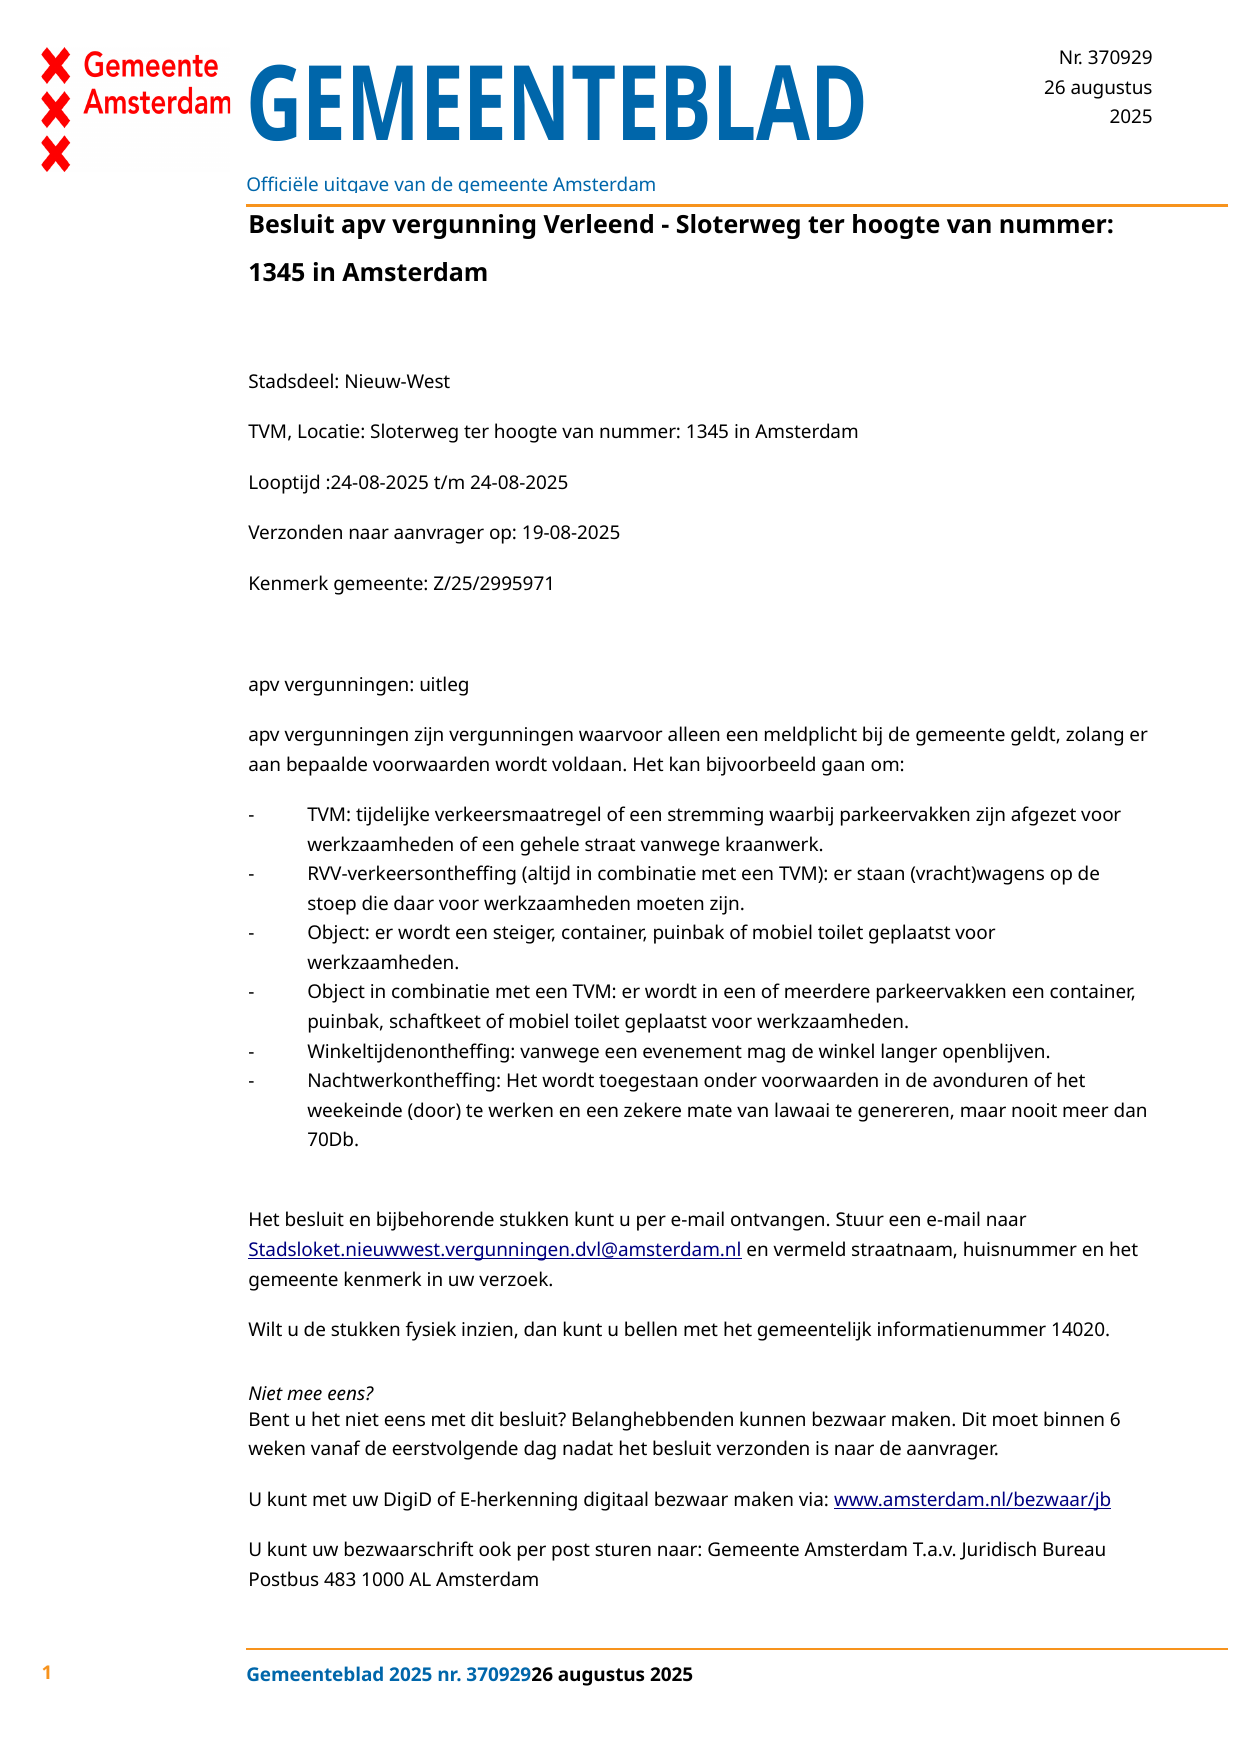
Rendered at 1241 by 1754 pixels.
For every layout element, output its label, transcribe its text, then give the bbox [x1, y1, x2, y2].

text Bent u het niet eens met dit besluit? Belanghebbenden kunnen bezwaar maken. Dit moet binnen 6 weken vanaf de eerstvolgende dag nadat het besluit verzonden is naar de aanvrager. [248, 1406, 1152, 1461]
list Winkeltijdenontheffing: vanwege een evenement mag de winkel langer openblijven. [248, 1038, 1152, 1064]
list RVV-verkeersontheffing (altijd in combinatie met een TVM): er staan (vracht)wagens op de stoep die daar voor werkzaamheden moeten zijn. [248, 860, 1152, 916]
list Object: er wordt een steiger, container, puinbak of mobiel toilet geplaatst voor werkzaamheden. [248, 919, 1152, 975]
text U kunt met uw DigiD of E-herkenning digitaal bezwaar maken via: www.amsterdam.nl/bezwaar/jb [248, 1486, 1152, 1512]
picture [41, 47, 231, 172]
text apv vergunningen zijn vergunningen waarvoor alleen een meldplicht bij de gemeente geldt, zolang er aan bepaalde voorwaarden wordt voldaan. Het kan bijvoorbeeld gaan om: [248, 721, 1152, 777]
text TVM, Locatie: Sloterweg ter hoogte van nummer: 1345 in Amsterdam [248, 419, 1152, 444]
text Looptijd :24-08-2025 t/m 24-08-2025 [248, 469, 1152, 495]
text Wilt u de stukken fysiek inzien, dan kunt u bellen met het gemeentelijk informatienummer 14020. [248, 1316, 1152, 1342]
text Besluit apv vergunning Verleend - Sloterweg ter hoogte van nummer: 1345 in Amsterdam [248, 207, 1152, 288]
text Niet mee eens? [248, 1380, 1152, 1406]
list Nachtwerkontheffing: Het wordt toegestaan onder voorwaarden in de avonduren of het weekeinde (door) te werken en een zekere mate van lawaai te genereren, maar nooit meer dan 70Db. [248, 1067, 1152, 1152]
text Verzonden naar aanvrager op: 19-08-2025 [248, 519, 1152, 545]
text Stadsdeel: Nieuw-West [248, 368, 1152, 394]
text Het besluit en bijbehorende stukken kunt u per e-mail ontvangen. Stuur een e-mail naar Stadsloket.nieuwwest.vergunningen.dvl@amsterdam.nl en vermeld straatnaam, huisnummer en het gemeente kenmerk in uw verzoek. [248, 1207, 1152, 1292]
list TVM: tijdelijke verkeersmaatregel of een stremming waarbij parkeervakken zijn afgezet voor werkzaamheden of een gehele straat vanwege kraanwerk. [248, 801, 1152, 857]
text Kenmerk gemeente: Z/25/2995971 [248, 570, 1152, 596]
text apv vergunningen: uitleg [248, 671, 1152, 697]
text U kunt uw bezwaarschrift ook per post sturen naar: Gemeente Amsterdam T.a.v. Juridisch Bureau Postbus 483 1000 AL Amsterdam [248, 1536, 1152, 1592]
list Object in combinatie met een TVM: er wordt in een of meerdere parkeervakken een container, puinbak, schaftkeet of mobiel toilet geplaatst voor werkzaamheden. [248, 979, 1152, 1034]
